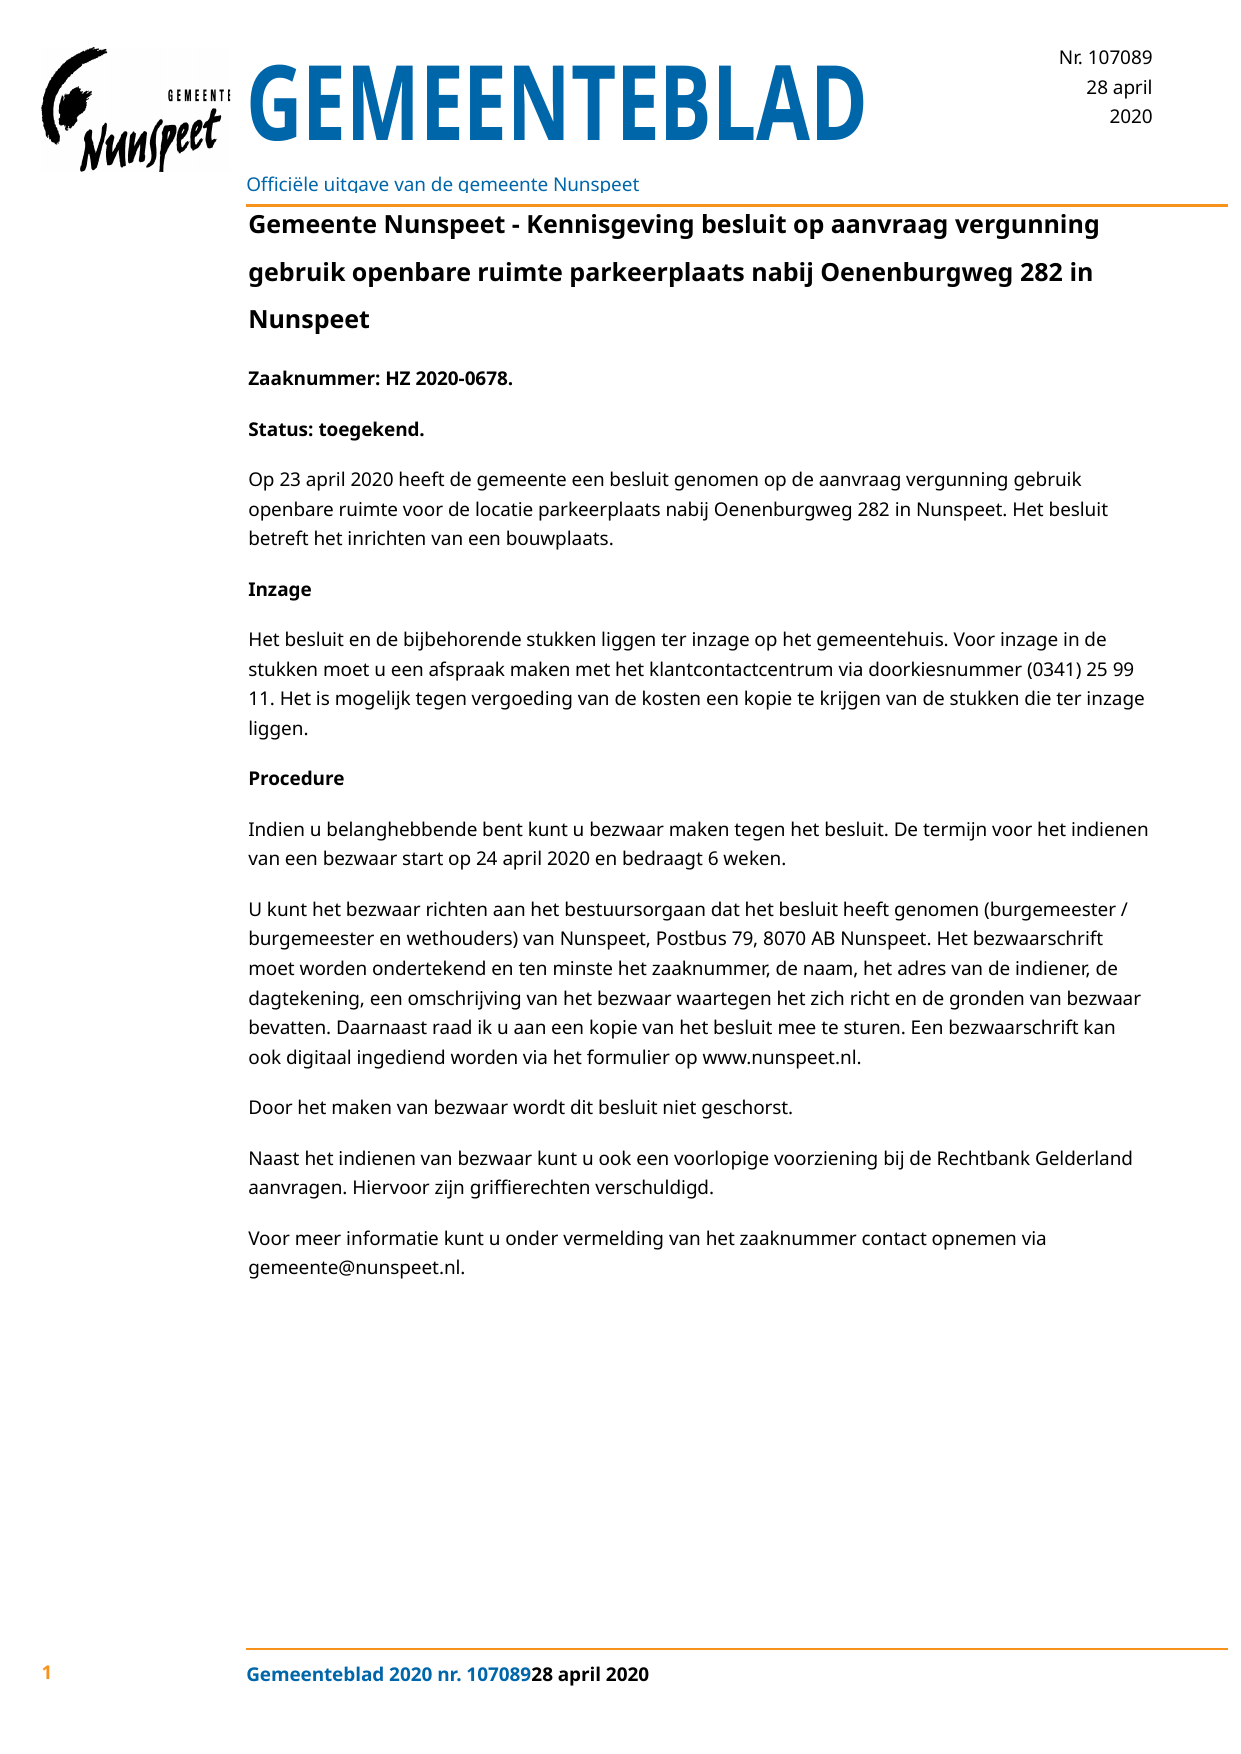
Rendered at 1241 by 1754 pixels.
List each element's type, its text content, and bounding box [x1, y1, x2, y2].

text Inzage [248, 576, 1152, 602]
picture [41, 47, 231, 172]
text Procedure [248, 766, 1152, 791]
text Het besluit en de bijbehorende stukken liggen ter inzage op het gemeentehuis. Voor inzage in de stukken moet u een afspraak maken met het klantcontactcentrum via doorkiesnummer (0341) 25 99 11. Het is mogelijk tegen vergoeding van de kosten een kopie te krijgen van de stukken die ter inzage liggen. [248, 626, 1152, 741]
text Door het maken van bezwaar wordt dit besluit niet geschorst. [248, 1094, 1152, 1120]
text U kunt het bezwaar richten aan het bestuursorgaan dat het besluit heeft genomen (burgemeester / burgemeester en wethouders) van Nunspeet, Postbus 79, 8070 AB Nunspeet. Het bezwaarschrift moet worden ondertekend en ten minste het zaaknummer, de naam, het adres van de indiener, de dagtekening, een omschrijving van het bezwaar waartegen het zich richt en de gronden van bezwaar bevatten. Daarnaast raad ik u aan een kopie van het besluit mee te sturen. Een bezwaarschrift kan ook digitaal ingediend worden via het formulier op www.nunspeet.nl. [248, 896, 1152, 1069]
text Voor meer informatie kunt u onder vermelding van het zaaknummer contact opnemen via gemeente@nunspeet.nl. [248, 1225, 1152, 1280]
text Gemeente Nunspeet - Kennisgeving besluit op aanvraag vergunning gebruik openbare ruimte parkeerplaats nabij Oenenburgweg 282 in Nunspeet [248, 207, 1152, 336]
text Naast het indienen van bezwaar kunt u ook een voorlopige voorziening bij de Rechtbank Gelderland aanvragen. Hiervoor zijn griffierechten verschuldigd. [248, 1145, 1152, 1200]
text Zaaknummer: HZ 2020-0678. [248, 366, 1152, 391]
text Indien u belanghebbende bent kunt u bezwaar maken tegen het besluit. De termijn voor het indienen van een bezwaar start op 24 april 2020 en bedraagt 6 weken. [248, 816, 1152, 871]
text Status: toegekend. [248, 416, 1152, 442]
text Op 23 april 2020 heeft de gemeente een besluit genomen op de aanvraag vergunning gebruik openbare ruimte voor de locatie parkeerplaats nabij Oenenburgweg 282 in Nunspeet. Het besluit betreft het inrichten van een bouwplaats. [248, 466, 1152, 551]
